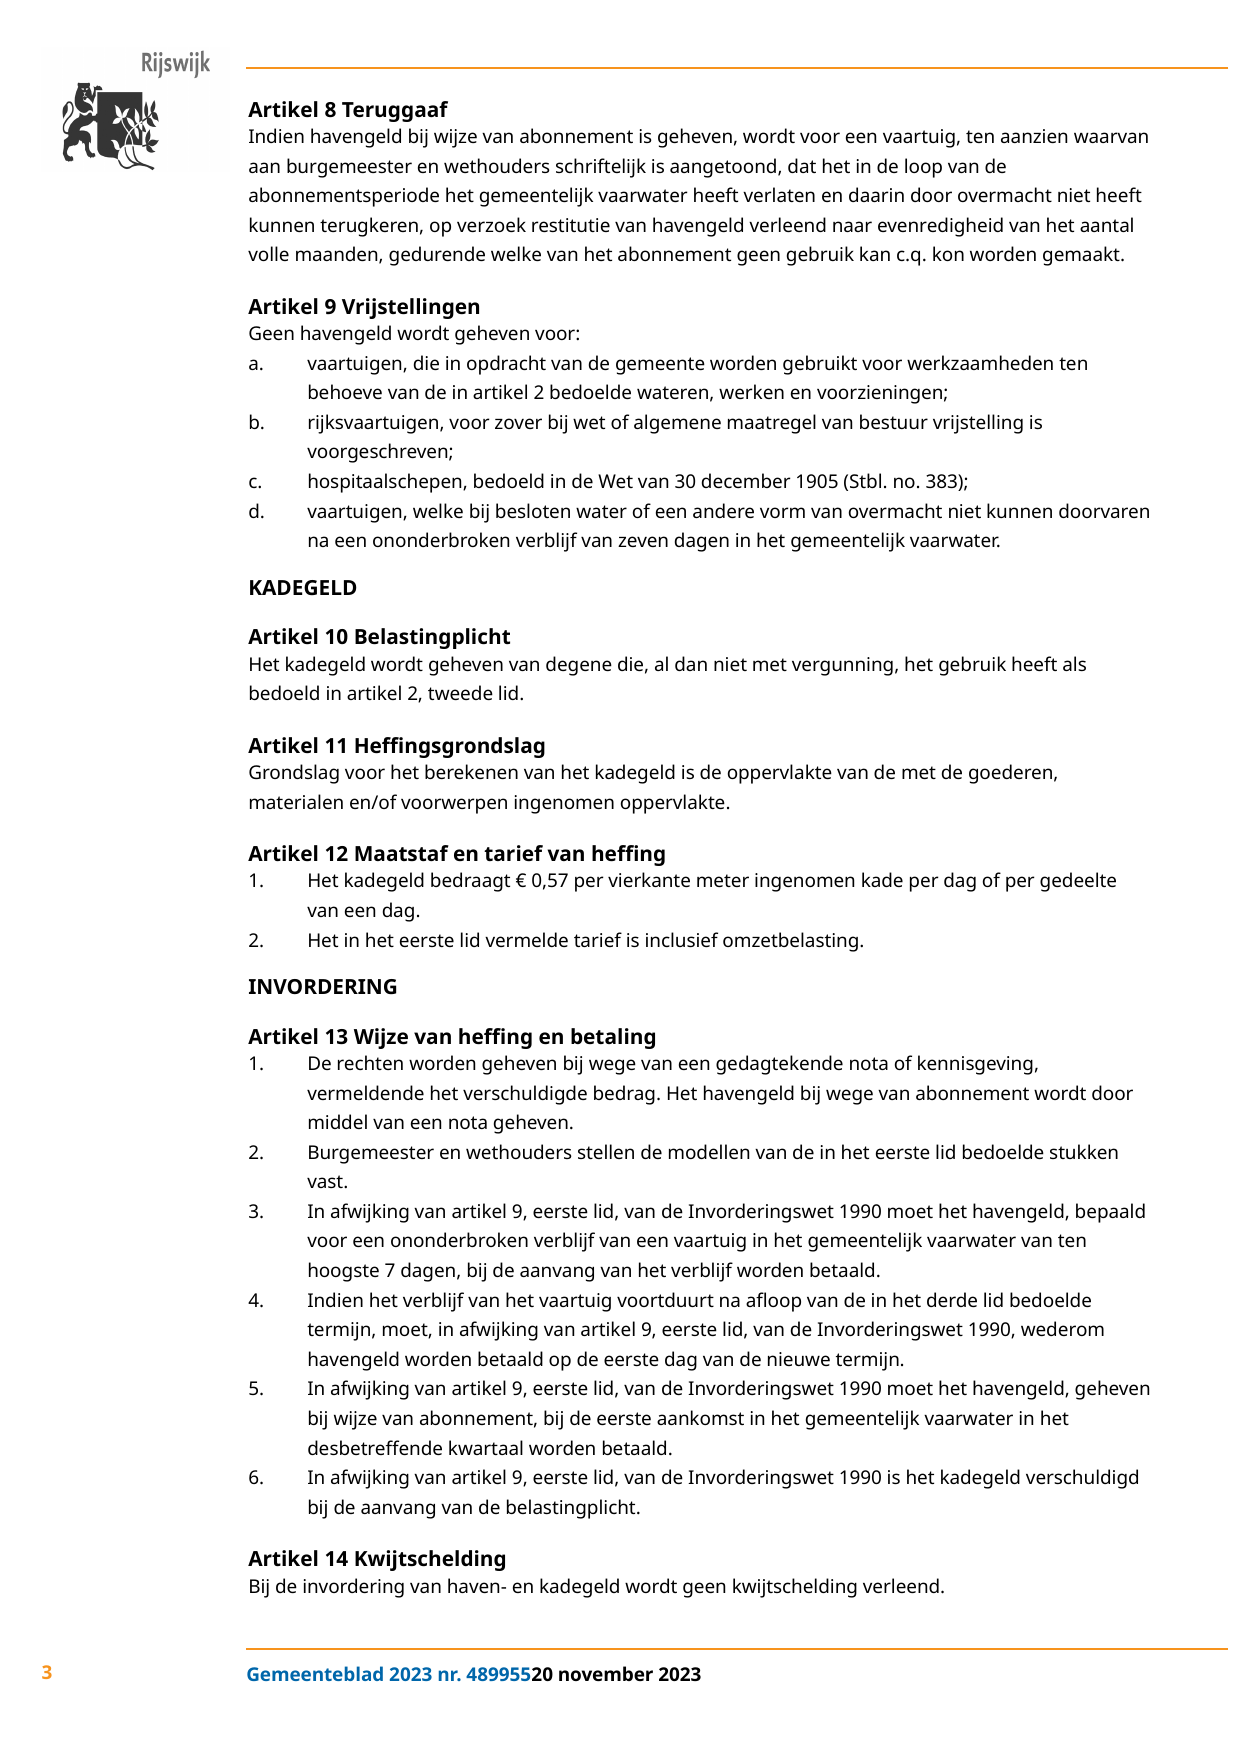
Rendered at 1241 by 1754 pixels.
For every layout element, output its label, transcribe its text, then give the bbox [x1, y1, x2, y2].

list vaartuigen, die in opdracht van de gemeente worden gebruikt voor werkzaamheden ten behoeve van de in artikel 2 bedoelde wateren, werken en voorzieningen; [248, 350, 1152, 405]
text Artikel 10 Belastingplicht [248, 622, 1152, 651]
list In afwijking van artikel 9, eerste lid, van de Invorderingswet 1990 is het kadegeld verschuldigd bij de aanvang van de belastingplicht. [248, 1464, 1152, 1520]
text Artikel 9 Vrijstellingen [248, 292, 1152, 320]
text Artikel 13 Wijze van heffing en betaling [248, 1022, 1152, 1050]
text KADEGELD [248, 573, 1152, 602]
text Artikel 14 Kwijtschelding [248, 1544, 1152, 1573]
text Indien havengeld bij wijze van abonnement is geheven, wordt voor een vaartuig, ten aanzien waarvan aan burgemeester en wethouders schriftelijk is aangetoond, dat het in de loop van de abonnementsperiode het gemeentelijk vaarwater heeft verlaten en daarin door overmacht niet heeft kunnen terugkeren, op verzoek restitutie van havengeld verleend naar evenredigheid van het aantal volle maanden, gedurende welke van het abonnement geen gebruik kan c.q. kon worden gemaakt. [248, 123, 1152, 267]
text Artikel 11 Heffingsgrondslag [248, 731, 1152, 759]
picture [41, 47, 231, 172]
list De rechten worden geheven bij wege van een gedagtekende nota of kennisgeving, vermeldende het verschuldigde bedrag. Het havengeld bij wege van abonnement wordt door middel van een nota geheven. [248, 1050, 1152, 1135]
list rijksvaartuigen, voor zover bij wet of algemene maatregel van bestuur vrijstelling is voorgeschreven; [248, 409, 1152, 464]
list hospitaalschepen, bedoeld in de Wet van 30 december 1905 (Stbl. no. 383); [248, 468, 1152, 494]
list Het in het eerste lid vermelde tarief is inclusief omzetbelasting. [248, 927, 1152, 953]
list In afwijking van artikel 9, eerste lid, van de Invorderingswet 1990 moet het havengeld, bepaald voor een ononderbroken verblijf van een vaartuig in het gemeentelijk vaarwater van ten hoogste 7 dagen, bij de aanvang van het verblijf worden betaald. [248, 1198, 1152, 1283]
text INVORDERING [248, 972, 1152, 1001]
list Burgemeester en wethouders stellen de modellen van de in het eerste lid bedoelde stukken vast. [248, 1139, 1152, 1194]
text Artikel 12 Maatstaf en tarief van heffing [248, 839, 1152, 868]
list Indien het verblijf van het vaartuig voortduurt na afloop van de in het derde lid bedoelde termijn, moet, in afwijking van artikel 9, eerste lid, van de Invorderingswet 1990, wederom havengeld worden betaald op de eerste dag van de nieuwe termijn. [248, 1287, 1152, 1372]
text Artikel 8 Teruggaaf [248, 95, 1152, 123]
text Bij de invordering van haven- en kadegeld wordt geen kwijtschelding verleend. [248, 1573, 1152, 1598]
text Grondslag voor het berekenen van het kadegeld is de oppervlakte van de met de goederen, materialen en/of voorwerpen ingenomen oppervlakte. [248, 759, 1152, 814]
list In afwijking van artikel 9, eerste lid, van de Invorderingswet 1990 moet het havengeld, geheven bij wijze van abonnement, bij de eerste aankomst in het gemeentelijk vaarwater in het desbetreffende kwartaal worden betaald. [248, 1376, 1152, 1461]
list Het kadegeld bedraagt € 0,57 per vierkante meter ingenomen kade per dag of per gedeelte van een dag. [248, 868, 1152, 923]
text Het kadegeld wordt geheven van degene die, al dan niet met vergunning, het gebruik heeft als bedoeld in artikel 2, tweede lid. [248, 651, 1152, 706]
text Geen havengeld wordt geheven voor: [248, 320, 1152, 346]
list vaartuigen, welke bij besloten water of een andere vorm van overmacht niet kunnen doorvaren na een ononderbroken verblijf van zeven dagen in het gemeentelijk vaarwater. [248, 498, 1152, 553]
